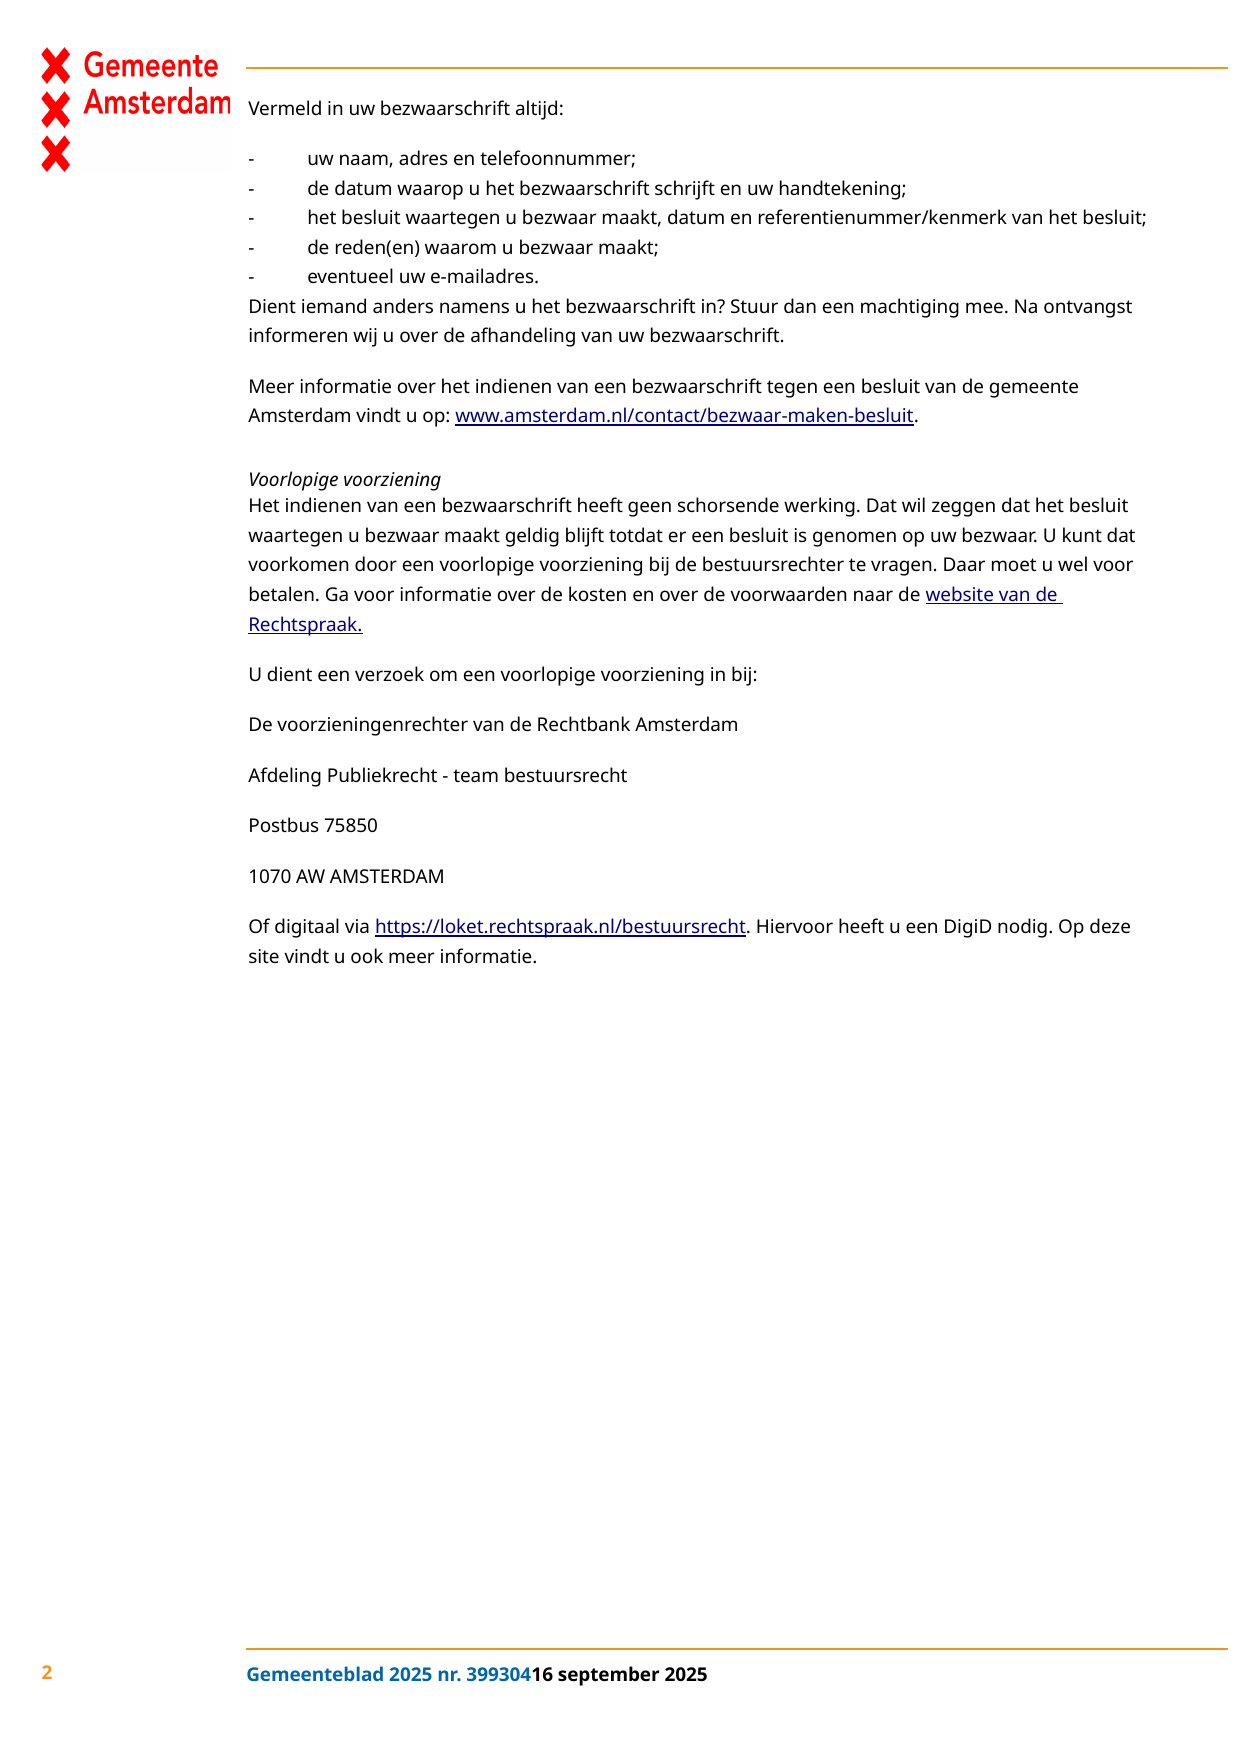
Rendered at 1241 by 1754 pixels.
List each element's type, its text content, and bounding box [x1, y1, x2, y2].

text Dient iemand anders namens u het bezwaarschrift in? Stuur dan een machtiging mee. Na ontvangst informeren wij u over de afhandeling van uw bezwaarschrift. [248, 293, 1152, 348]
text Het indienen van een bezwaarschrift heeft geen schorsende werking. Dat wil zeggen dat het besluit waartegen u bezwaar maakt geldig blijft totdat er een besluit is genomen op uw bezwaar. U kunt dat voorkomen door een voorlopige voorziening bij de bestuursrechter te vragen. Daar moet u wel voor betalen. Ga voor informatie over de kosten en over de voorwaarden naar de website van de Rechtspraak. [248, 492, 1152, 636]
text Of digitaal via https://loket.rechtspraak.nl/bestuursrecht. Hiervoor heeft u een DigiD nodig. Op deze site vindt u ook meer informatie. [248, 913, 1152, 968]
text 1070 AW AMSTERDAM [248, 863, 1152, 888]
list de datum waarop u het bezwaarschrift schrijft en uw handtekening; [248, 175, 1152, 201]
text Voorlopige voorziening [248, 467, 1152, 492]
text Vermeld in uw bezwaarschrift altijd: [248, 95, 1152, 121]
text Postbus 75850 [248, 812, 1152, 838]
text Afdeling Publiekrecht - team bestuursrecht [248, 762, 1152, 788]
picture [41, 47, 231, 172]
list de reden(en) waarom u bezwaar maakt; [248, 234, 1152, 260]
text U dient een verzoek om een voorlopige voorziening in bij: [248, 661, 1152, 687]
list eventueel uw e-mailadres. [248, 263, 1152, 289]
list het besluit waartegen u bezwaar maakt, datum en referentienummer/kenmerk van het besluit; [248, 204, 1152, 230]
list uw naam, adres en telefoonnummer; [248, 145, 1152, 171]
text Meer informatie over het indienen van een bezwaarschrift tegen een besluit van de gemeente Amsterdam vindt u op: www.amsterdam.nl/contact/bezwaar-maken-besluit. [248, 373, 1152, 428]
text De voorzieningenrechter van de Rechtbank Amsterdam [248, 712, 1152, 737]
